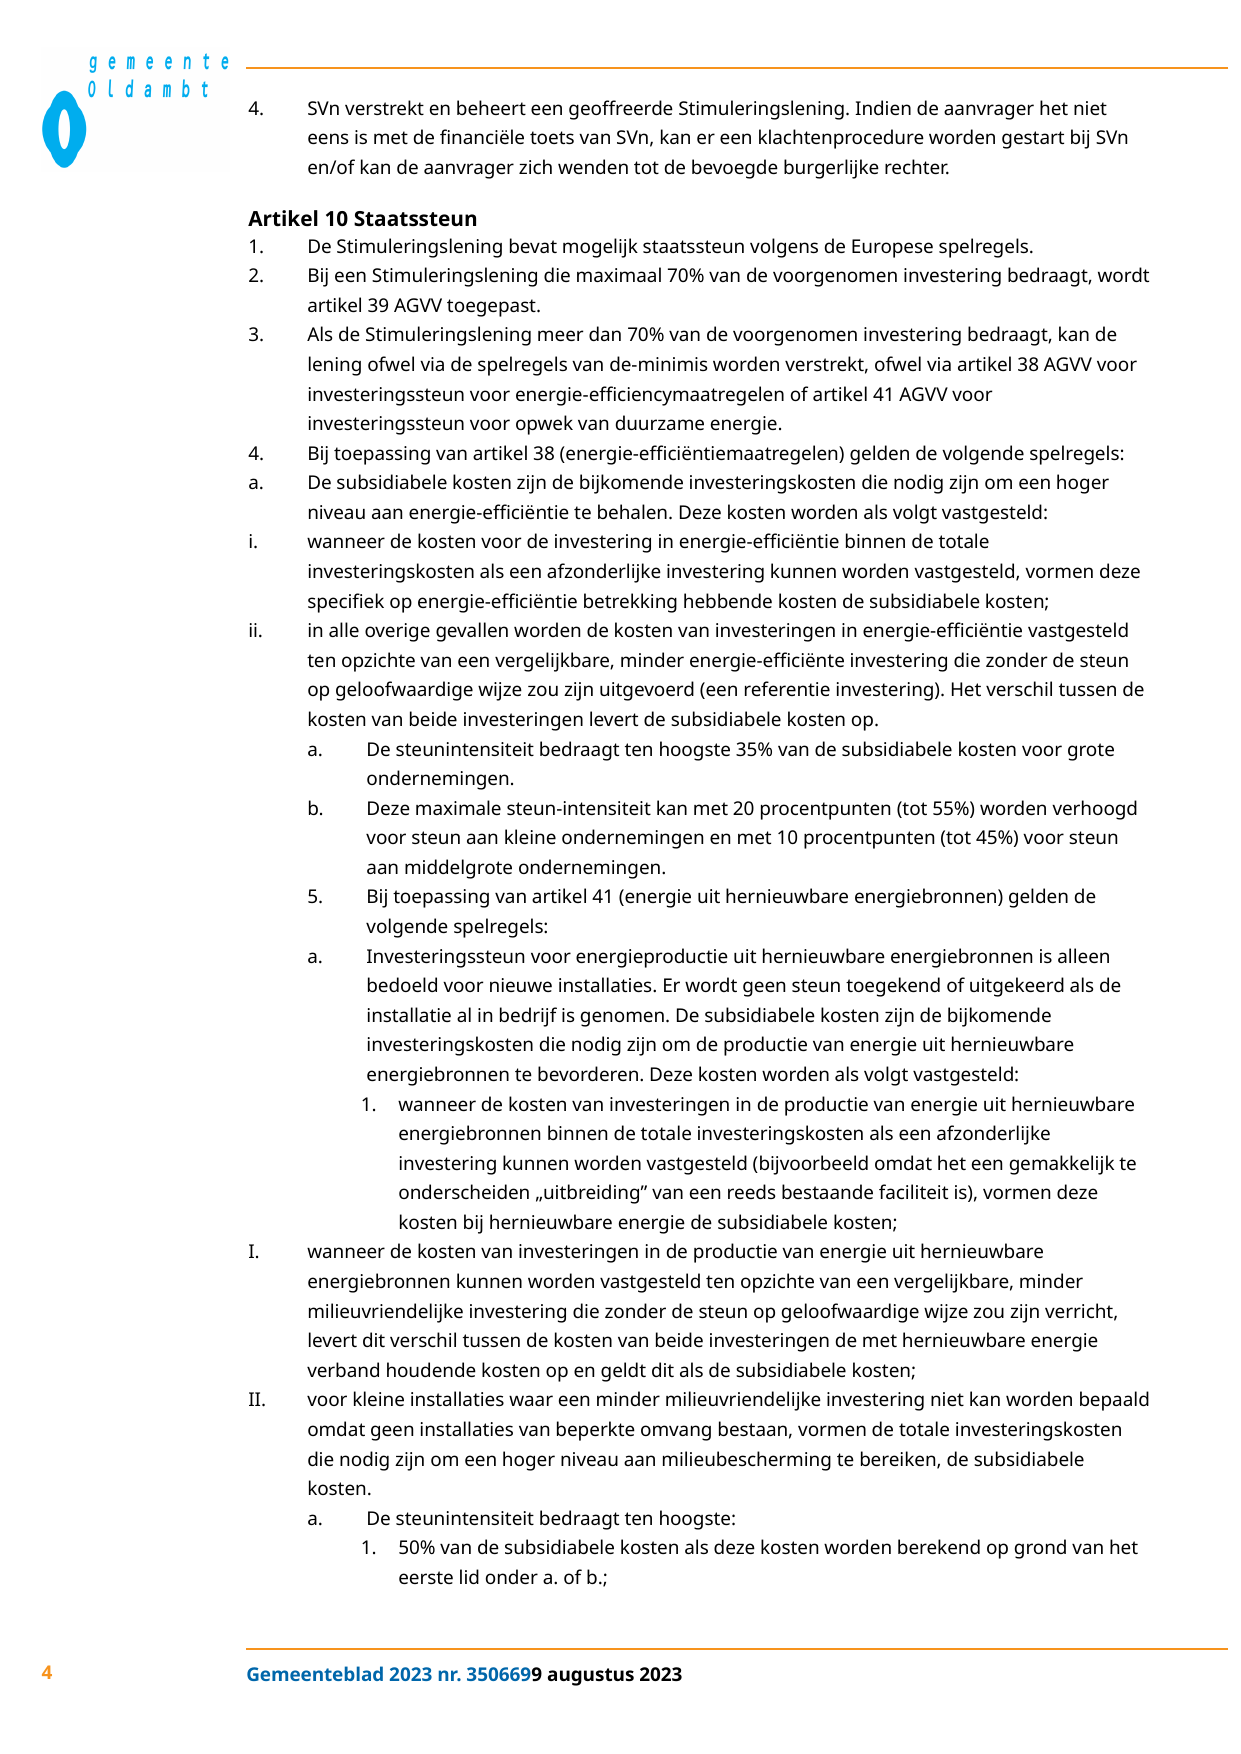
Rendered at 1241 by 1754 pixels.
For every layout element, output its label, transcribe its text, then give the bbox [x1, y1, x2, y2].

list Bij toepassing van artikel 41 (energie uit hernieuwbare energiebronnen) gelden de volgende spelregels: [307, 884, 1152, 939]
list Als de Stimuleringslening meer dan 70% van de voorgenomen investering bedraagt, kan de lening ofwel via de spelregels van de-minimis worden verstrekt, ofwel via artikel 38 AGVV voor investeringssteun voor energie-efficiencymaatregelen of artikel 41 AGVV voor investeringssteun voor opwek van duurzame energie. [248, 322, 1152, 436]
text Artikel 10 Staatssteun [248, 204, 1152, 233]
list De Stimuleringslening bevat mogelijk staatssteun volgens de Europese spelregels. [248, 233, 1152, 258]
list De steunintensiteit bedraagt ten hoogste 35% van de subsidiabele kosten voor grote ondernemingen. [307, 736, 1152, 791]
list wanneer de kosten voor de investering in energie-efficiëntie binnen de totale investeringskosten als een afzonderlijke investering kunnen worden vastgesteld, vormen deze specifiek op energie-efficiëntie betrekking hebbende kosten de subsidiabele kosten; [248, 529, 1152, 613]
list voor kleine installaties waar een minder milieuvriendelijke investering niet kan worden bepaald omdat geen installaties van beperkte omvang bestaan, vormen de totale investeringskosten die nodig zijn om een hoger niveau aan milieubescherming te bereiken, de subsidiabele kosten. [248, 1387, 1152, 1501]
list in alle overige gevallen worden de kosten van investeringen in energie-efficiëntie vastgesteld ten opzichte van een vergelijkbare, minder energie-efficiënte investering die zonder de steun op geloofwaardige wijze zou zijn uitgevoerd (een referentie investering). Het verschil tussen de kosten van beide investeringen levert de subsidiabele kosten op. [248, 617, 1152, 732]
list 50% van de subsidiabele kosten als deze kosten worden berekend op grond van het eerste lid onder a. of b.; [361, 1534, 1152, 1590]
list De steunintensiteit bedraagt ten hoogste: [307, 1505, 1152, 1531]
list wanneer de kosten van investeringen in de productie van energie uit hernieuwbare energiebronnen binnen de totale investeringskosten als een afzonderlijke investering kunnen worden vastgesteld (bijvoorbeeld omdat het een gemakkelijk te onderscheiden „uitbreiding” van een reeds bestaande faciliteit is), vormen deze kosten bij hernieuwbare energie de subsidiabele kosten; [361, 1091, 1152, 1235]
list wanneer de kosten van investeringen in de productie van energie uit hernieuwbare energiebronnen kunnen worden vastgesteld ten opzichte van een vergelijkbare, minder milieuvriendelijke investering die zonder de steun op geloofwaardige wijze zou zijn verricht, levert dit verschil tussen de kosten van beide investeringen de met hernieuwbare energie verband houdende kosten op en geldt dit als de subsidiabele kosten; [248, 1239, 1152, 1383]
list Bij toepassing van artikel 38 (energie-efficiëntiemaatregelen) gelden de volgende spelregels: [248, 440, 1152, 466]
picture [41, 47, 231, 172]
list Deze maximale steun-intensiteit kan met 20 procentpunten (tot 55%) worden verhoogd voor steun aan kleine ondernemingen en met 10 procentpunten (tot 45%) voor steun aan middelgrote ondernemingen. [307, 795, 1152, 880]
list Investeringssteun voor energieproductie uit hernieuwbare energiebronnen is alleen bedoeld voor nieuwe installaties. Er wordt geen steun toegekend of uitgekeerd als de installatie al in bedrijf is genomen. De subsidiabele kosten zijn de bijkomende investeringskosten die nodig zijn om de productie van energie uit hernieuwbare energiebronnen te bevorderen. Deze kosten worden als volgt vastgesteld: [307, 943, 1152, 1087]
list Bij een Stimuleringslening die maximaal 70% van de voorgenomen investering bedraagt, wordt artikel 39 AGVV toegepast. [248, 262, 1152, 318]
list SVn verstrekt en beheert een geoffreerde Stimuleringslening. Indien de aanvrager het niet eens is met de financiële toets van SVn, kan er een klachtenprocedure worden gestart bij SVn en/of kan de aanvrager zich wenden tot de bevoegde burgerlijke rechter. [248, 95, 1152, 180]
list De subsidiabele kosten zijn de bijkomende investeringskosten die nodig zijn om een hoger niveau aan energie-efficiëntie te behalen. Deze kosten worden als volgt vastgesteld: [248, 469, 1152, 525]
